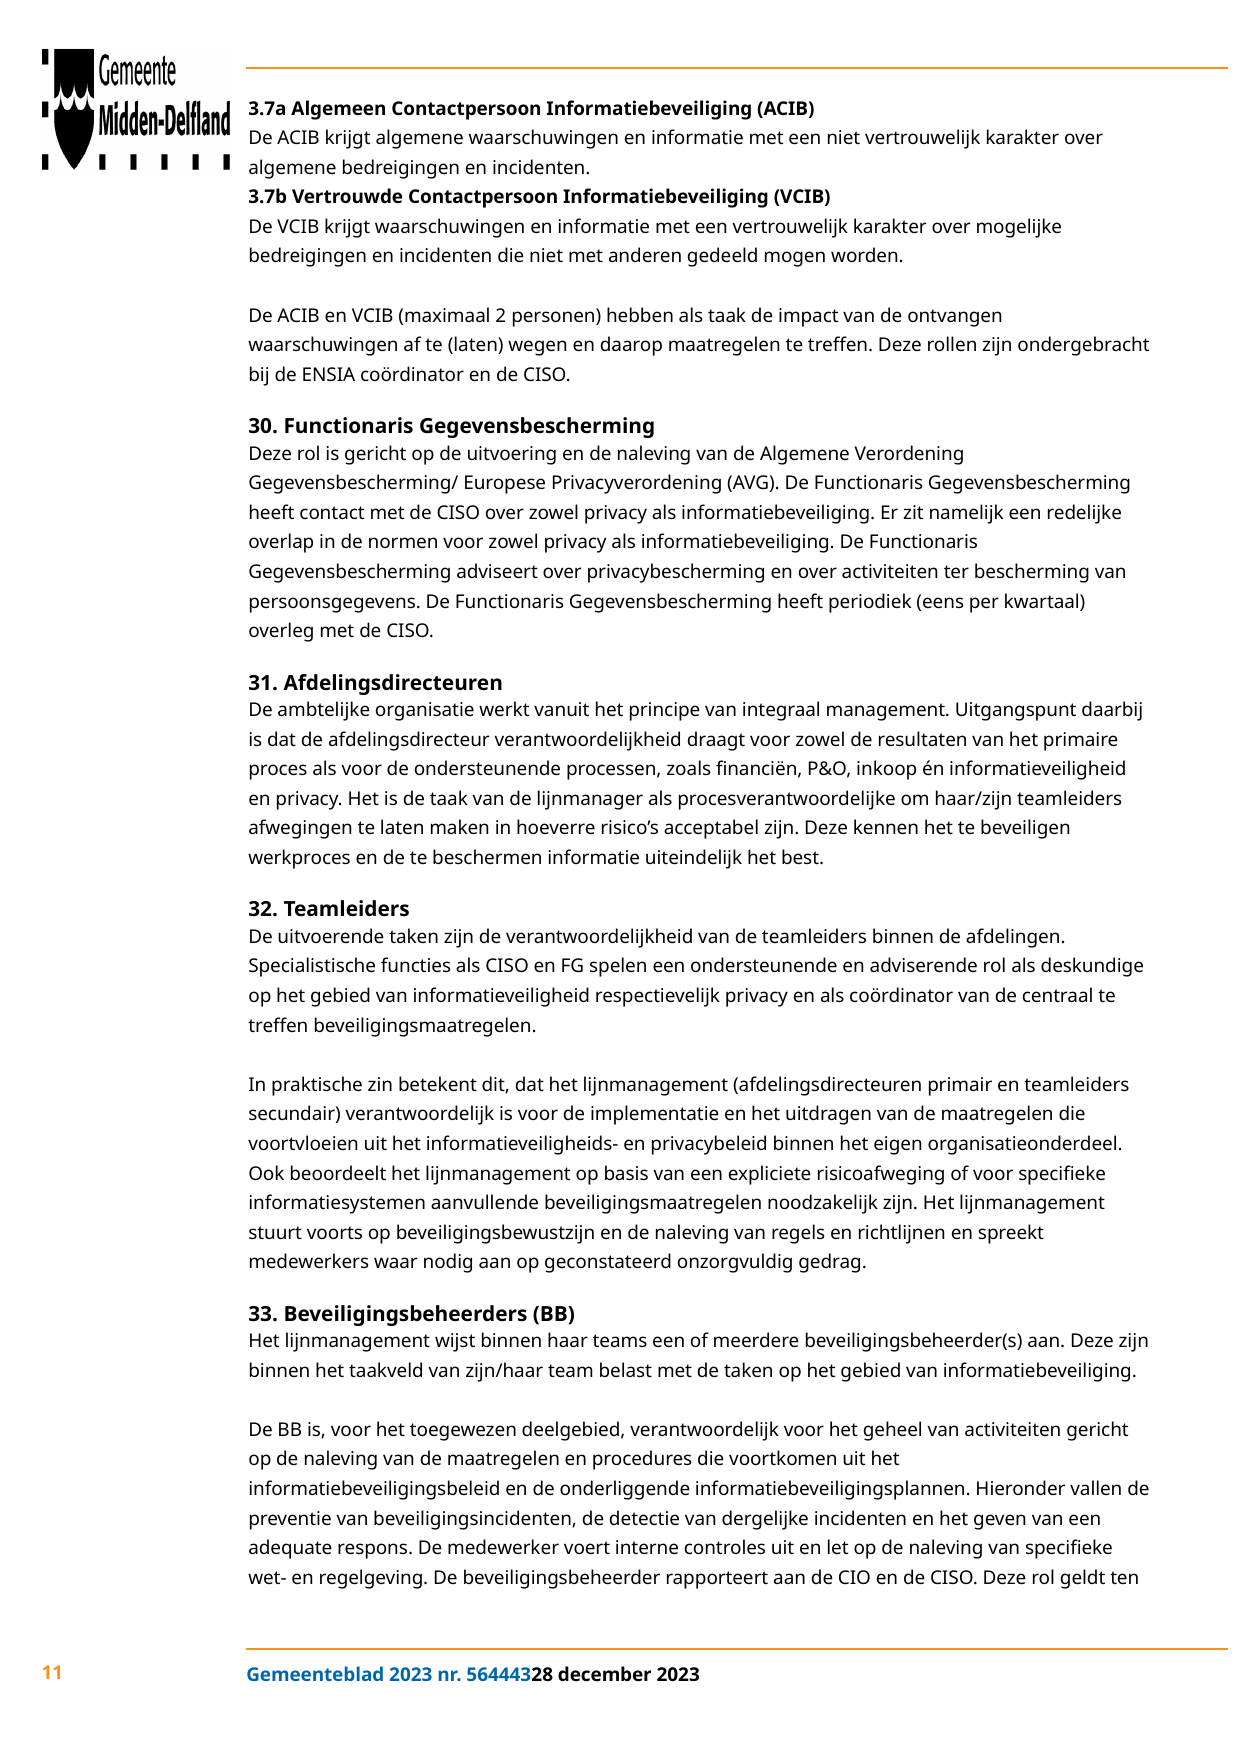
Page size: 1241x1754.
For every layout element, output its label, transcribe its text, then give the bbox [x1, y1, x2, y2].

text 33. Beveiligingsbeheerders (BB) [248, 1299, 1152, 1327]
text 3.7a Algemeen Contactpersoon Informatiebeveiliging (ACIB) [248, 95, 1152, 121]
text De ambtelijke organisatie werkt vanuit het principe van integraal management. Uitgangspunt daarbij is dat de afdelingsdirecteur verantwoordelijkheid draagt voor zowel de resultaten van het primaire proces als voor de ondersteunende processen, zoals financiën, P&O, inkoop én informatieveiligheid en privacy. Het is de taak van de lijnmanager als procesverantwoordelijke om haar/zijn teamleiders afwegingen te laten maken in hoeverre risico’s acceptabel zijn. Deze kennen het te beveiligen werkproces en de te beschermen informatie uiteindelijk het best. [248, 696, 1152, 870]
text 3.7b Vertrouwde Contactpersoon Informatiebeveiliging (VCIB) [248, 183, 1152, 209]
text In praktische zin betekent dit, dat het lijnmanagement (afdelingsdirecteuren primair en teamleiders secundair) verantwoordelijk is voor de implementatie en het uitdragen van de maatregelen die voortvloeien uit het informatieveiligheids- en privacybeleid binnen het eigen organisatieonderdeel. Ook beoordeelt het lijnmanagement op basis van een expliciete risicoafweging of voor specifieke informatiesystemen aanvullende beveiligingsmaatregelen noodzakelijk zijn. Het lijnmanagement stuurt voorts op beveiligingsbewustzijn en de naleving van regels en richtlijnen en spreekt medewerkers waar nodig aan op geconstateerd onzorgvuldig gedrag. [248, 1071, 1152, 1274]
text De BB is, voor het toegewezen deelgebied, verantwoordelijk voor het geheel van activiteiten gericht op de naleving van de maatregelen en procedures die voortkomen uit het informatiebeveiligingsbeleid en de onderliggende informatiebeveiligingsplannen. Hieronder vallen de preventie van beveiligingsincidenten, de detectie van dergelijke incidenten en het geven van een adequate respons. De medewerker voert interne controles uit en let op de naleving van specifieke wet- en regelgeving. De beveiligingsbeheerder rapporteert aan de CIO en de CISO. Deze rol geldt ten [248, 1416, 1152, 1590]
text De VCIB krijgt waarschuwingen en informatie met een vertrouwelijk karakter over mogelijke bedreigingen en incidenten die niet met anderen gedeeld mogen worden. [248, 213, 1152, 268]
text Het lijnmanagement wijst binnen haar teams een of meerdere beveiligingsbeheerder(s) aan. Deze zijn binnen het taakveld van zijn/haar team belast met de taken op het gebied van informatiebeveiliging. [248, 1327, 1152, 1383]
text 30. Functionaris Gegevensbescherming [248, 411, 1152, 440]
text De ACIB krijgt algemene waarschuwingen en informatie met een niet vertrouwelijk karakter over algemene bedreigingen en incidenten. [248, 124, 1152, 180]
picture [41, 47, 231, 172]
text De ACIB en VCIB (maximaal 2 personen) hebben als taak de impact van de ontvangen waarschuwingen af te (laten) wegen en daarop maatregelen te treffen. Deze rollen zijn ondergebracht bij de ENSIA coördinator en de CISO. [248, 302, 1152, 387]
text 31. Afdelingsdirecteuren [248, 668, 1152, 696]
text Deze rol is gericht op de uitvoering en de naleving van de Algemene Verordening Gegevensbescherming/ Europese Privacyverordening (AVG). De Functionaris Gegevensbescherming heeft contact met de CISO over zowel privacy als informatiebeveiliging. Er zit namelijk een redelijke overlap in de normen voor zowel privacy als informatiebeveiliging. De Functionaris Gegevensbescherming adviseert over privacybescherming en over activiteiten ter bescherming van persoonsgegevens. De Functionaris Gegevensbescherming heeft periodiek (eens per kwartaal) overleg met de CISO. [248, 440, 1152, 643]
text De uitvoerende taken zijn de verantwoordelijkheid van de teamleiders binnen de afdelingen. Specialistische functies als CISO en FG spelen een ondersteunende en adviserende rol als deskundige op het gebied van informatieveiligheid respectievelijk privacy en als coördinator van de centraal te treffen beveiligingsmaatregelen. [248, 923, 1152, 1037]
text 32. Teamleiders [248, 894, 1152, 923]
